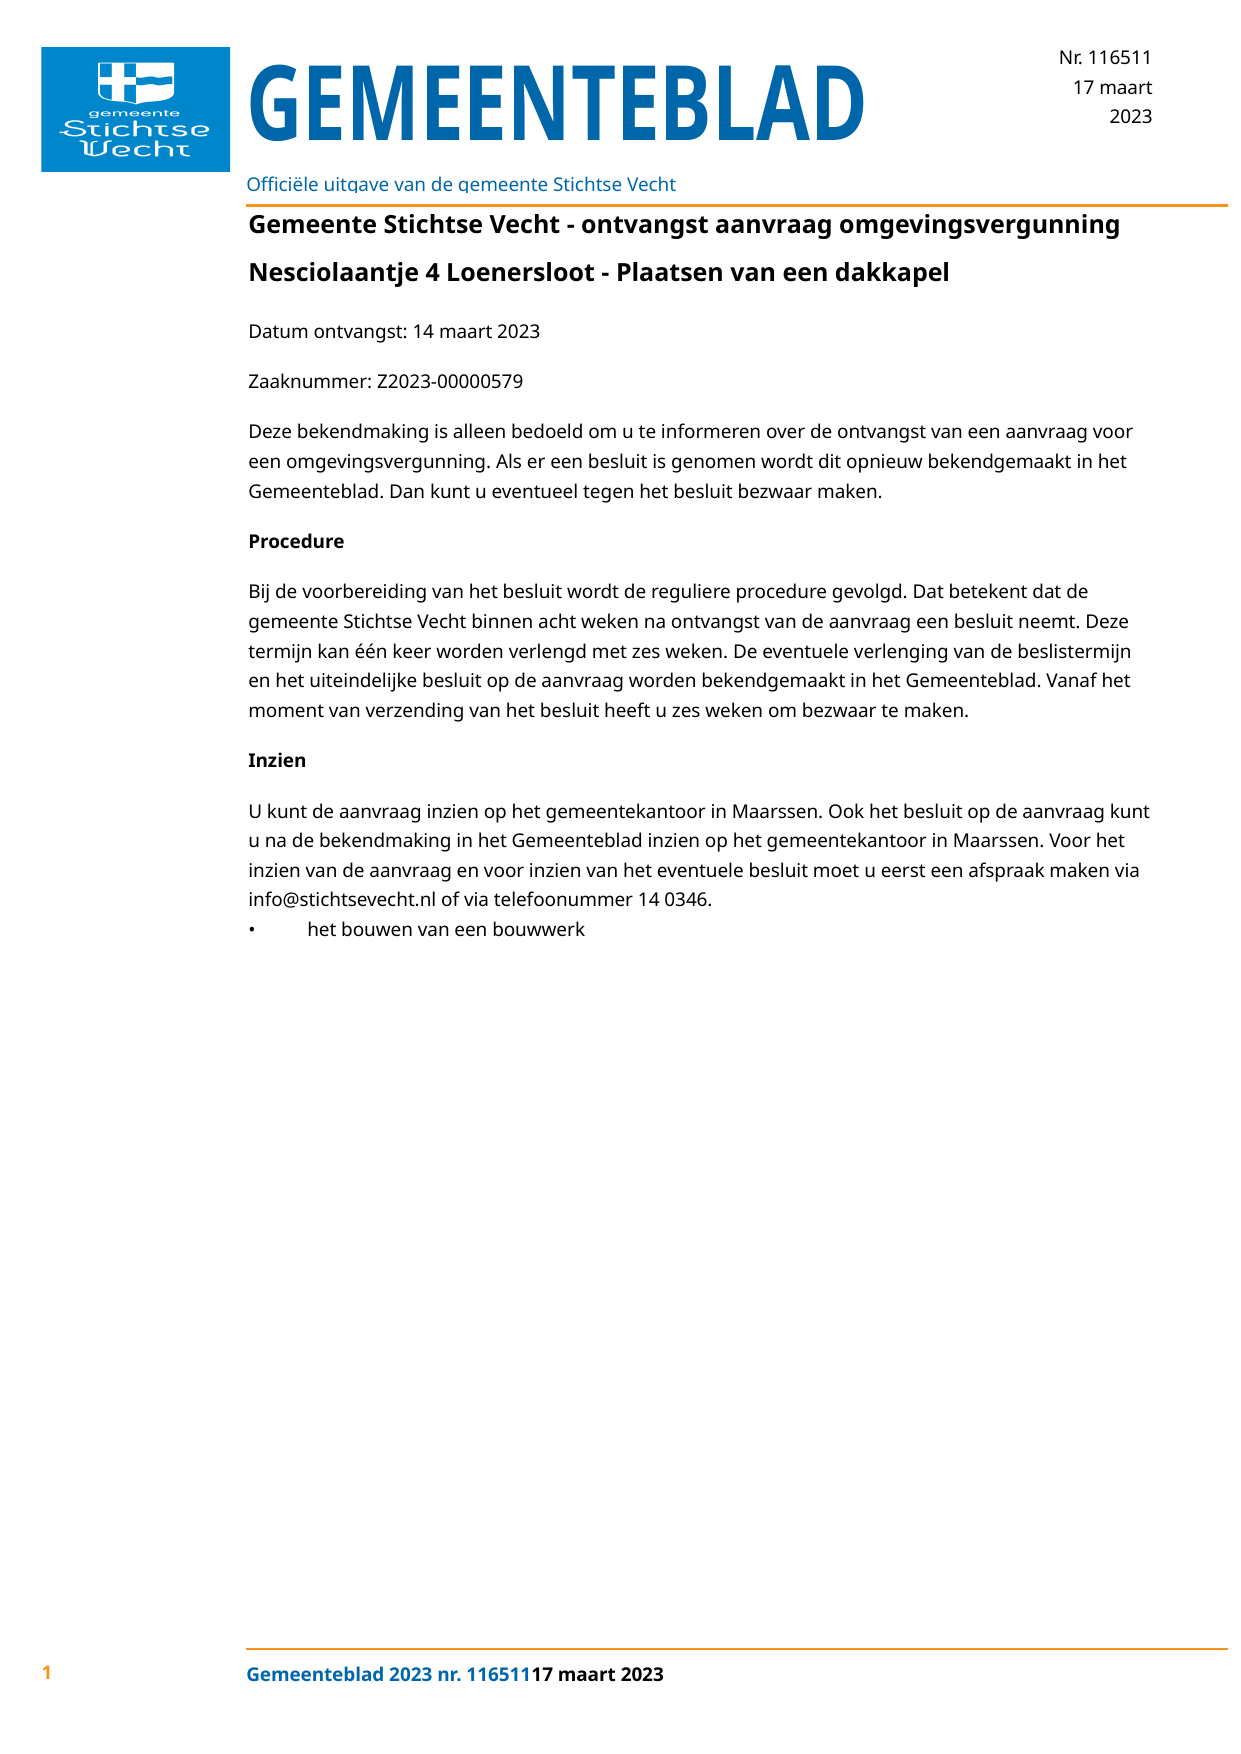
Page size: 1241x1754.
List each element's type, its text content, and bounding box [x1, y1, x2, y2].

text U kunt de aanvraag inzien op het gemeentekantoor in Maarssen. Ook het besluit op de aanvraag kunt u na de bekendmaking in het Gemeenteblad inzien op het gemeentekantoor in Maarssen. Voor het inzien van de aanvraag en voor inzien van het eventuele besluit moet u eerst een afspraak maken via info@stichtsevecht.nl of via telefoonummer 14 0346. [248, 798, 1152, 912]
text Deze bekendmaking is alleen bedoeld om u te informeren over de ontvangst van een aanvraag voor een omgevingsvergunning. Als er een besluit is genomen wordt dit opnieuw bekendgemaakt in het Gemeenteblad. Dan kunt u eventueel tegen het besluit bezwaar maken. [248, 419, 1152, 504]
text Datum ontvangst: 14 maart 2023 [248, 318, 1152, 344]
text Procedure [248, 528, 1152, 554]
list het bouwen van een bouwwerk [248, 916, 1152, 942]
picture [137, 63, 174, 103]
text Gemeente Stichtse Vecht - ontvangst aanvraag omgevingsvergunning Nesciolaantje 4 Loenersloot - Plaatsen van een dakkapel [248, 207, 1152, 288]
picture [99, 63, 135, 101]
text Bij de voorbereiding van het besluit wordt de reguliere procedure gevolgd. Dat betekent dat de gemeente Stichtse Vecht binnen acht weken na ontvangst van de aanvraag een besluit neemt. Deze termijn kan één keer worden verlengd met zes weken. De eventuele verlenging van de beslistermijn en het uiteindelijke besluit op de aanvraag worden bekendgemaakt in het Gemeenteblad. Vanaf het moment van verzending van het besluit heeft u zes weken om bezwaar te maken. [248, 579, 1152, 723]
text Inzien [248, 747, 1152, 773]
text Zaaknummer: Z2023-00000579 [248, 368, 1152, 394]
